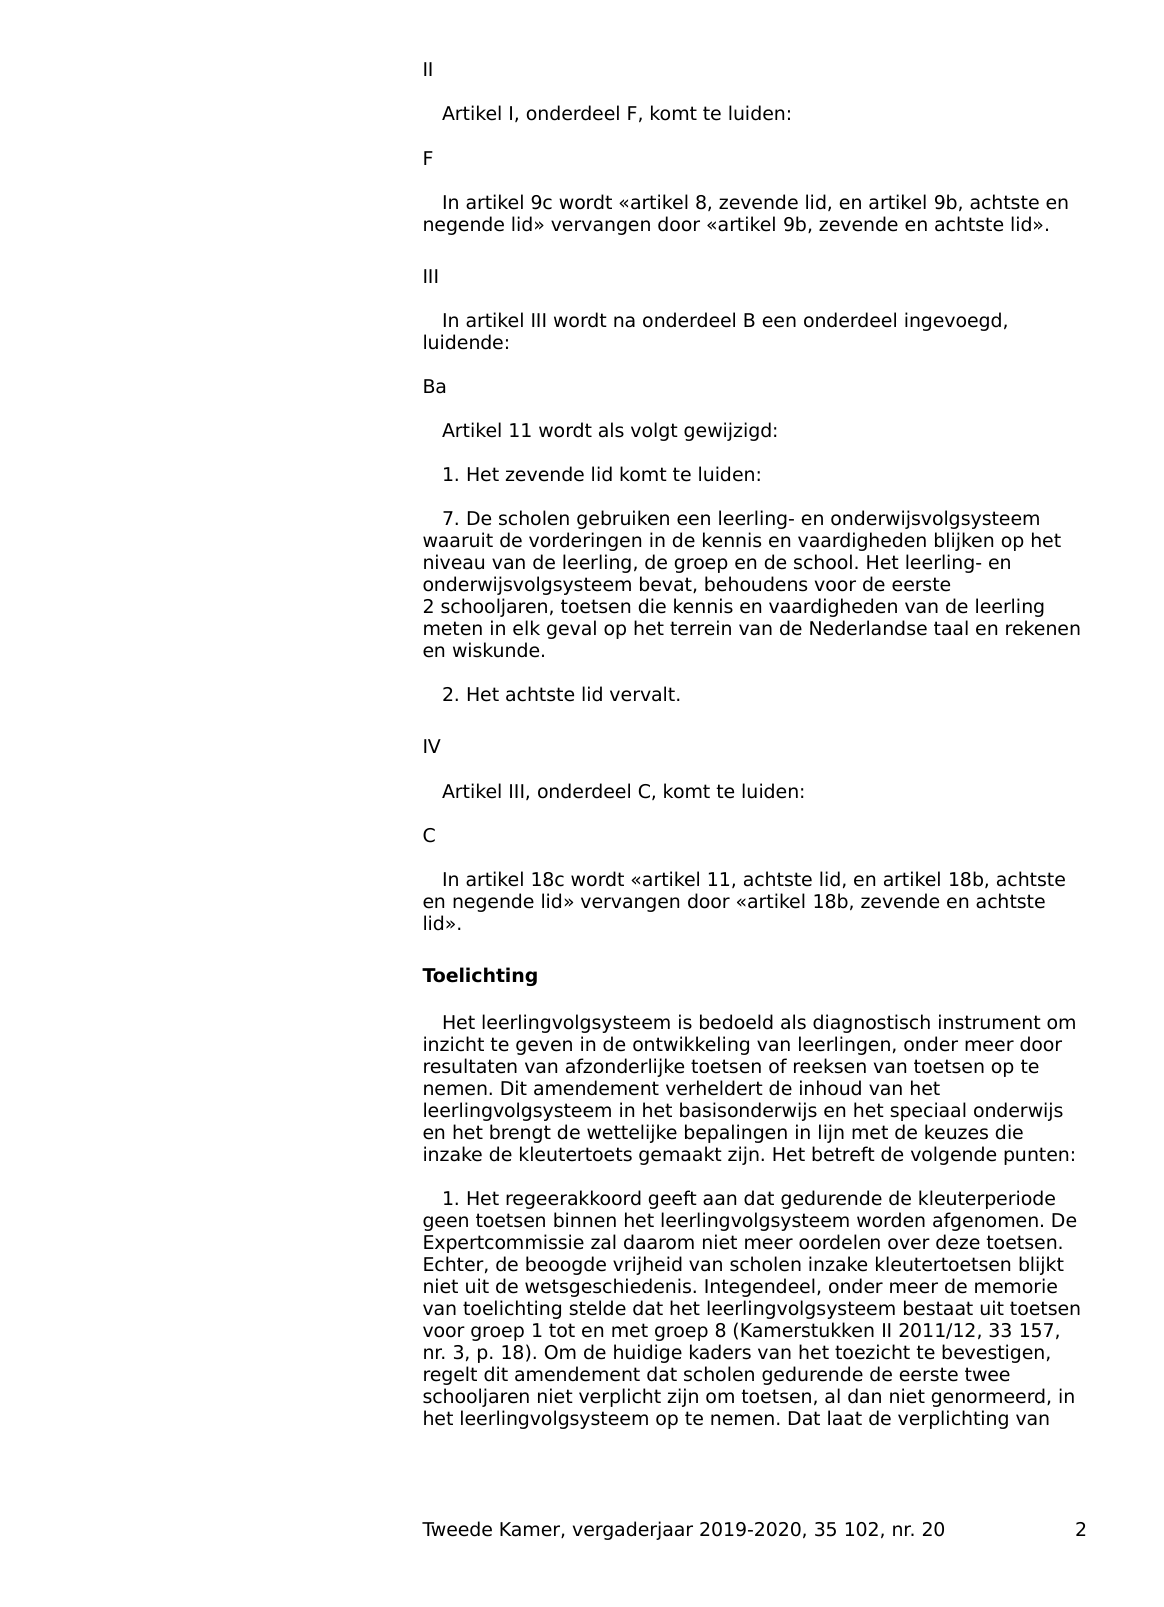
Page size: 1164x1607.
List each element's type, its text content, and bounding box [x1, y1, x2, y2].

text F [422, 147, 1087, 169]
text 1. Het regeerakkoord geeft aan dat gedurende de kleuterperiode geen toetsen binnen het leerlingvolgsysteem worden afgenomen. De Expertcommissie zal daarom niet meer oordelen over deze toetsen. Echter, de beoogde vrijheid van scholen inzake kleutertoetsen blijkt niet uit de wetsgeschiedenis. Integendeel, onder meer de memorie van toelichting stelde dat het leerlingvolgsysteem bestaat uit toetsen voor groep 1 tot en met groep 8 (Kamerstukken II 2011/12, 33 157, nr. 3, p. 18). Om de huidige kaders van het toezicht te bevestigen, regelt dit amendement dat scholen gedurende de eerste twee schooljaren niet verplicht zijn om toetsen, al dan niet genormeerd, in het leerlingvolgsysteem op te nemen. Dat laat de verplichting van [422, 1188, 1087, 1429]
text 7. De scholen gebruiken een leerling- en onderwijsvolgsysteem waaruit de vorderingen in de kennis en vaardigheden blijken op het niveau van de leerling, de groep en de school. Het leerling- en onderwijsvolgsysteem bevat, behoudens voor de eerste 2 schooljaren, toetsen die kennis en vaardigheden van de leerling meten in elk geval op het terrein van de Nederlandse taal en rekenen en wiskunde. [422, 508, 1087, 662]
text C [422, 825, 1087, 847]
text Artikel I, onderdeel F, komt te luiden: [422, 103, 1087, 125]
text Ba [422, 376, 1087, 398]
text Artikel 11 wordt als volgt gewijzigd: [422, 420, 1087, 442]
text 2. Het achtste lid vervalt. [422, 684, 1087, 706]
text Artikel III, onderdeel C, komt te luiden: [422, 781, 1087, 802]
subtitle II [422, 59, 1087, 81]
subtitle IV [422, 736, 1087, 758]
text In artikel 18c wordt «artikel 11, achtste lid, en artikel 18b, achtste en negende lid» vervangen door «artikel 18b, zevende en achtste lid». [422, 869, 1087, 935]
subtitle Toelichting [422, 965, 1087, 987]
text 1. Het zevende lid komt te luiden: [422, 464, 1087, 486]
text Het leerlingvolgsysteem is bedoeld als diagnostisch instrument om inzicht te geven in de ontwikkeling van leerlingen, onder meer door resultaten van afzonderlijke toetsen of reeksen van toetsen op te nemen. Dit amendement verheldert de inhoud van het leerlingvolgsysteem in het basisonderwijs en het speciaal onderwijs en het brengt de wettelijke bepalingen in lijn met de keuzes die inzake de kleutertoets gemaakt zijn. Het betreft de volgende punten: [422, 1012, 1087, 1166]
subtitle III [422, 266, 1087, 287]
text In artikel III wordt na onderdeel B een onderdeel ingevoegd, luidende: [422, 310, 1087, 354]
text In artikel 9c wordt «artikel 8, zevende lid, en artikel 9b, achtste en negende lid» vervangen door «artikel 9b, zevende en achtste lid». [422, 192, 1087, 236]
